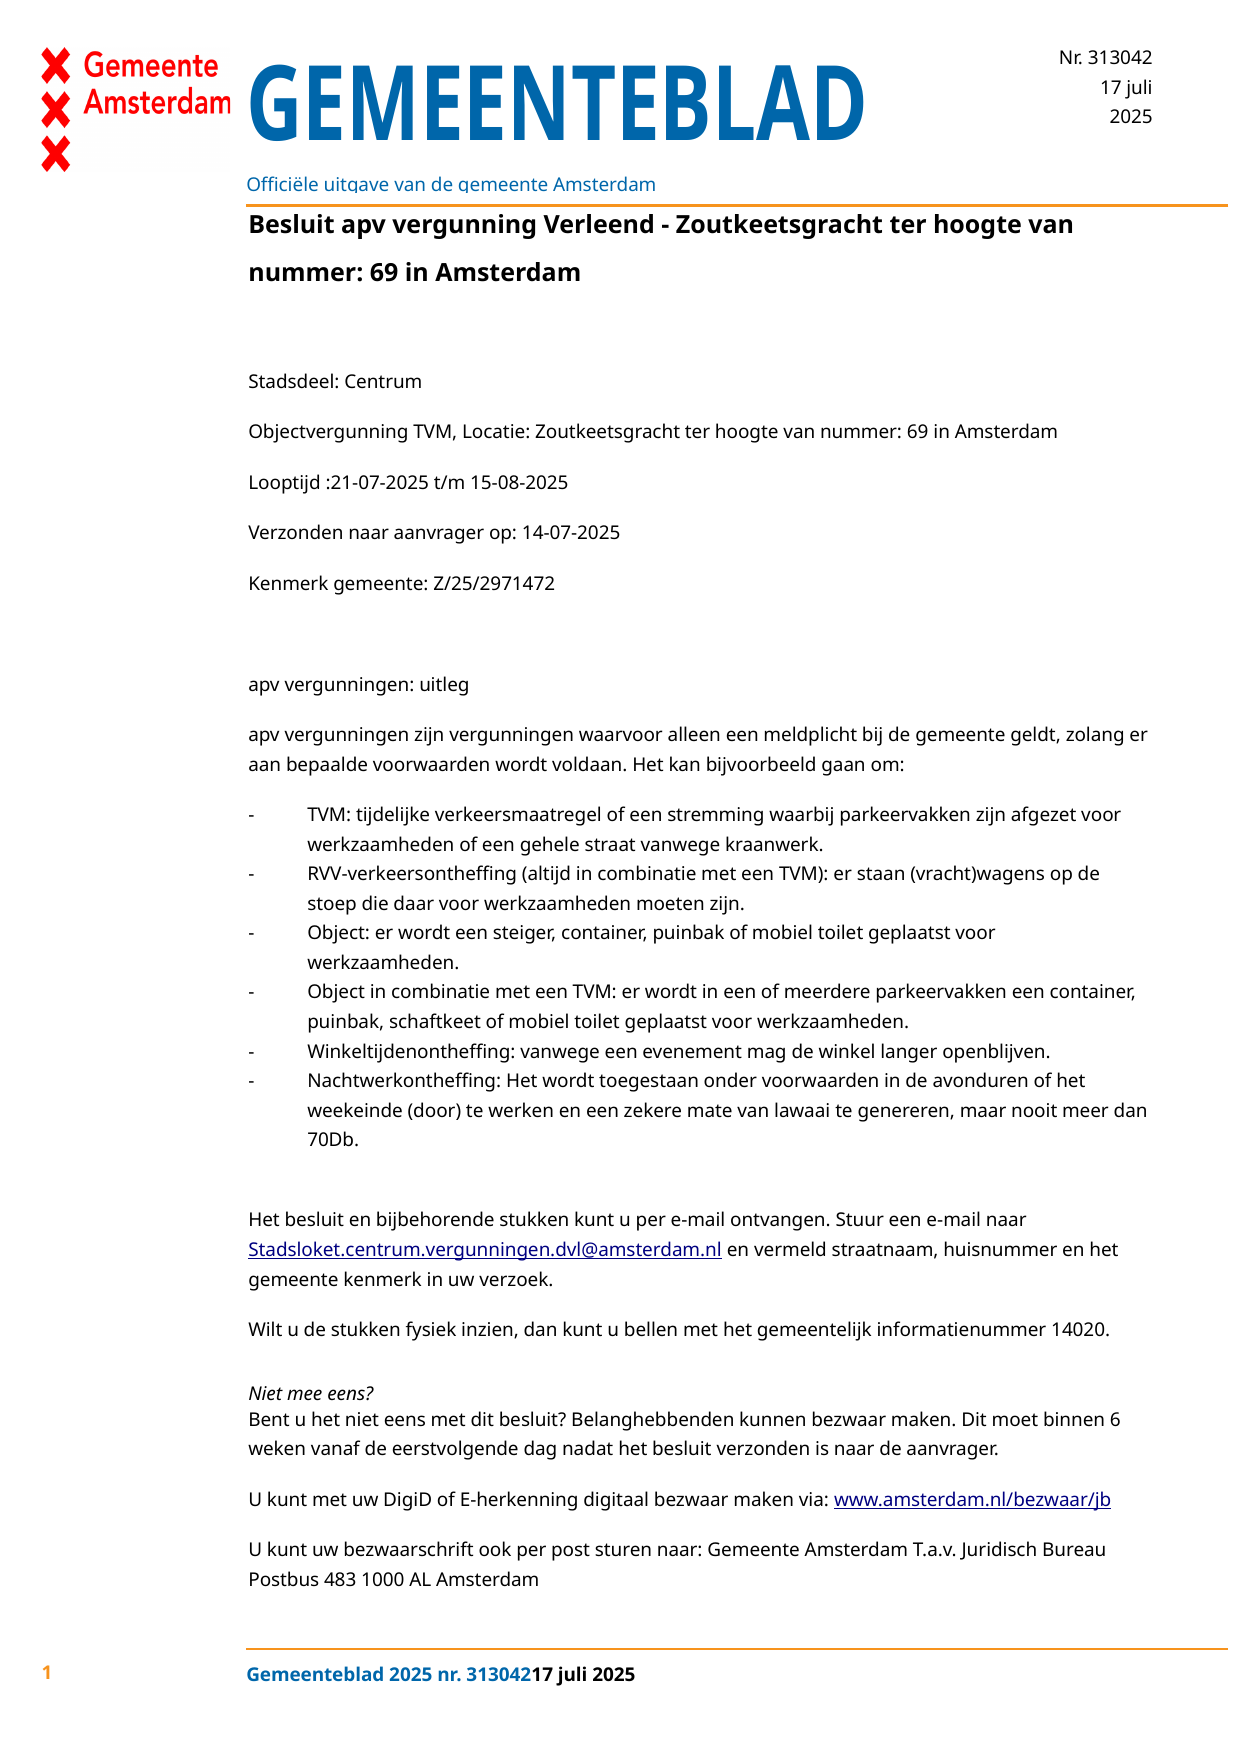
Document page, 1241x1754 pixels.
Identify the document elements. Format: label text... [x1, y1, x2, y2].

picture [41, 47, 231, 172]
text Kenmerk gemeente: Z/25/2971472 [248, 570, 1152, 596]
text Looptijd :21-07-2025 t/m 15-08-2025 [248, 469, 1152, 495]
text Objectvergunning TVM, Locatie: Zoutkeetsgracht ter hoogte van nummer: 69 in Amsterdam [248, 419, 1152, 444]
text Stadsdeel: Centrum [248, 368, 1152, 394]
list Nachtwerkontheffing: Het wordt toegestaan onder voorwaarden in de avonduren of het weekeinde (door) te werken en een zekere mate van lawaai te genereren, maar nooit meer dan 70Db. [248, 1067, 1152, 1152]
list Object in combinatie met een TVM: er wordt in een of meerdere parkeervakken een container, puinbak, schaftkeet of mobiel toilet geplaatst voor werkzaamheden. [248, 979, 1152, 1034]
text Verzonden naar aanvrager op: 14-07-2025 [248, 519, 1152, 545]
text apv vergunningen: uitleg [248, 671, 1152, 697]
text Wilt u de stukken fysiek inzien, dan kunt u bellen met het gemeentelijk informatienummer 14020. [248, 1316, 1152, 1342]
text apv vergunningen zijn vergunningen waarvoor alleen een meldplicht bij de gemeente geldt, zolang er aan bepaalde voorwaarden wordt voldaan. Het kan bijvoorbeeld gaan om: [248, 721, 1152, 777]
list TVM: tijdelijke verkeersmaatregel of een stremming waarbij parkeervakken zijn afgezet voor werkzaamheden of een gehele straat vanwege kraanwerk. [248, 801, 1152, 857]
list Object: er wordt een steiger, container, puinbak of mobiel toilet geplaatst voor werkzaamheden. [248, 919, 1152, 975]
text U kunt met uw DigiD of E-herkenning digitaal bezwaar maken via: www.amsterdam.nl/bezwaar/jb [248, 1486, 1152, 1512]
text U kunt uw bezwaarschrift ook per post sturen naar: Gemeente Amsterdam T.a.v. Juridisch Bureau Postbus 483 1000 AL Amsterdam [248, 1536, 1152, 1592]
text Niet mee eens? [248, 1380, 1152, 1406]
text Bent u het niet eens met dit besluit? Belanghebbenden kunnen bezwaar maken. Dit moet binnen 6 weken vanaf de eerstvolgende dag nadat het besluit verzonden is naar de aanvrager. [248, 1406, 1152, 1461]
list Winkeltijdenontheffing: vanwege een evenement mag de winkel langer openblijven. [248, 1038, 1152, 1064]
text Besluit apv vergunning Verleend - Zoutkeetsgracht ter hoogte van nummer: 69 in Amsterdam [248, 207, 1152, 288]
list RVV-verkeersontheffing (altijd in combinatie met een TVM): er staan (vracht)wagens op de stoep die daar voor werkzaamheden moeten zijn. [248, 860, 1152, 916]
text Het besluit en bijbehorende stukken kunt u per e-mail ontvangen. Stuur een e-mail naar Stadsloket.centrum.vergunningen.dvl@amsterdam.nl en vermeld straatnaam, huisnummer en het gemeente kenmerk in uw verzoek. [248, 1207, 1152, 1292]
